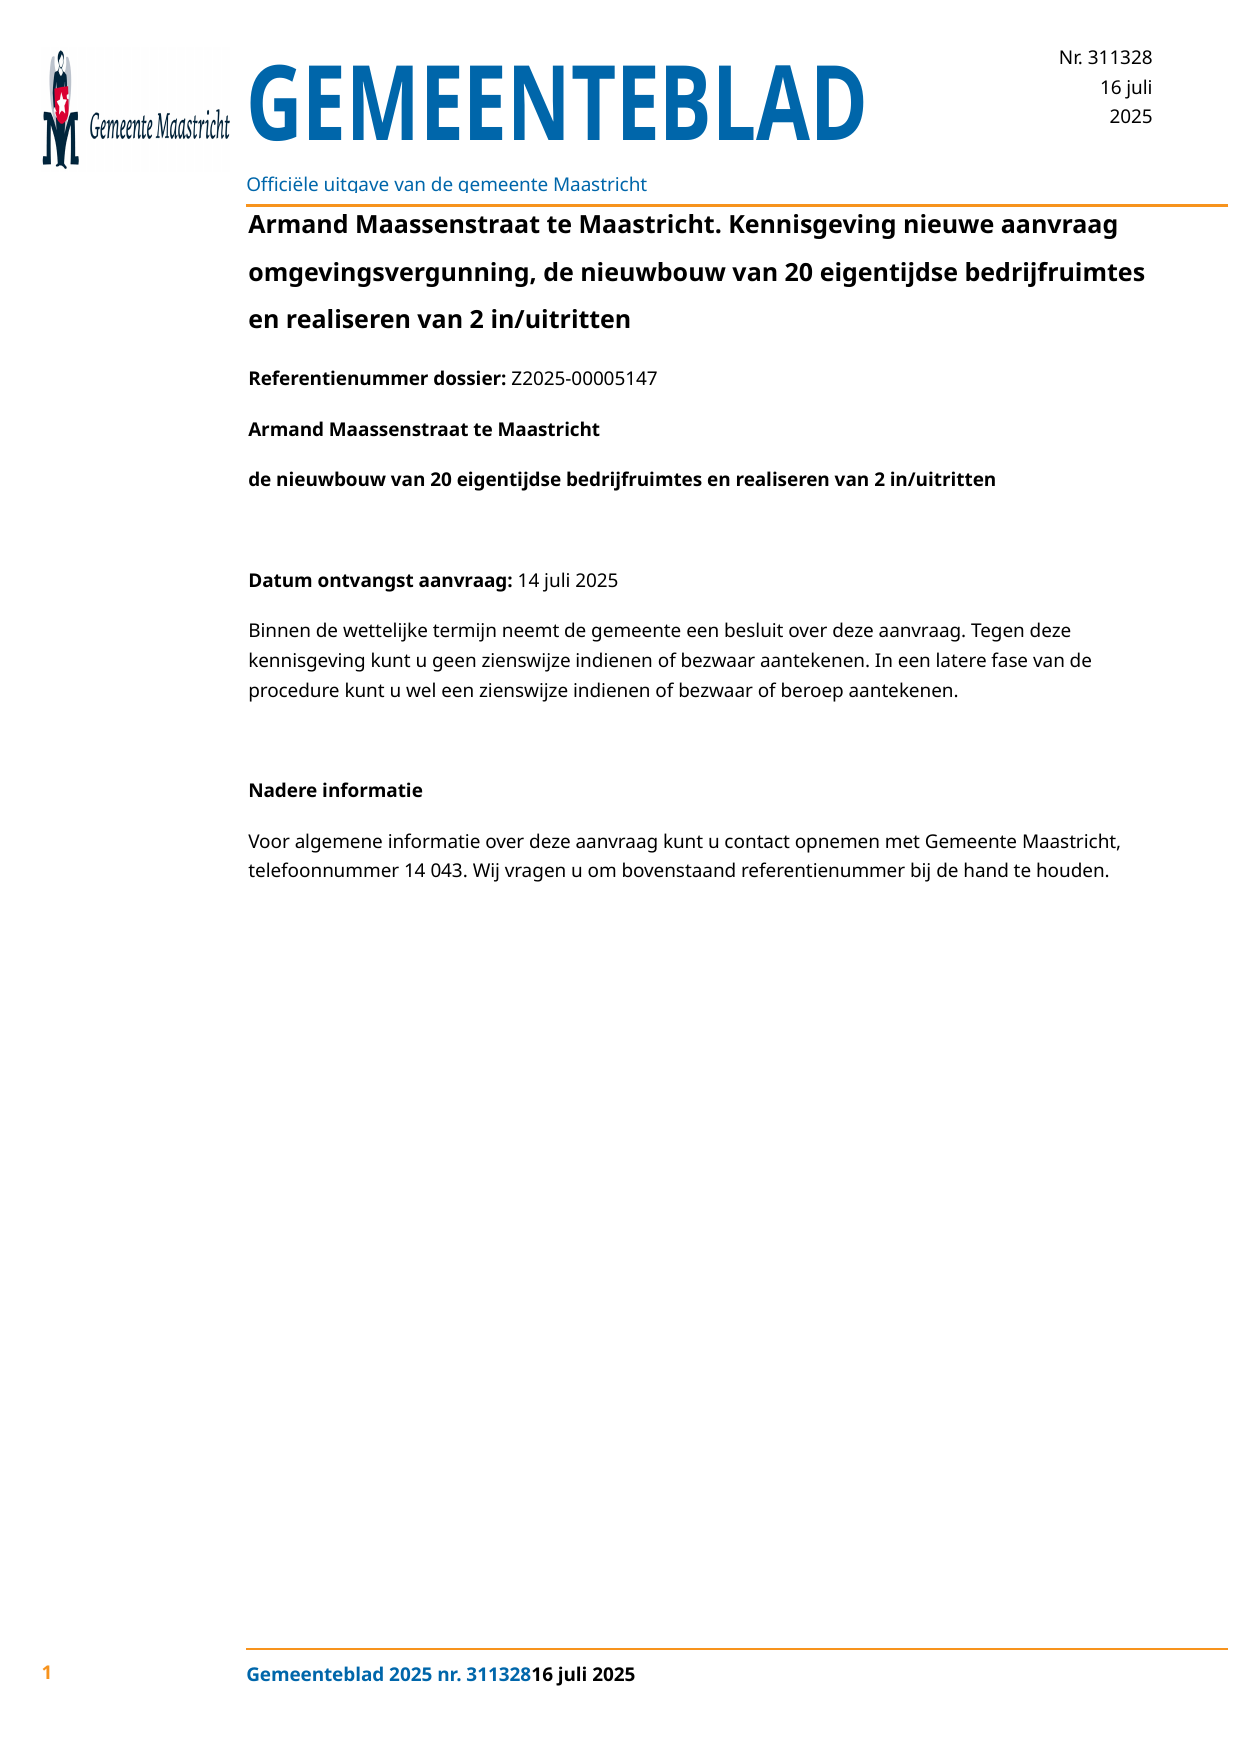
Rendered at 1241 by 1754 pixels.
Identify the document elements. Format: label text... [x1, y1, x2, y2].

text Armand Maassenstraat te Maastricht. Kennisgeving nieuwe aanvraag omgevingsvergunning, de nieuwbouw van 20 eigentijdse bedrijfruimtes en realiseren van 2 in/uitritten [248, 207, 1152, 336]
text Voor algemene informatie over deze aanvraag kunt u contact opnemen met Gemeente Maastricht, telefoonnummer 14 043. Wij vragen u om bovenstaand referentienummer bij de hand te houden. [248, 828, 1152, 883]
text Referentienummer dossier: Z2025-00005147 [248, 366, 1152, 391]
text Nadere informatie [248, 778, 1152, 803]
picture [41, 47, 231, 172]
text Armand Maassenstraat te Maastricht [248, 416, 1152, 442]
text Binnen de wettelijke termijn neemt de gemeente een besluit over deze aanvraag. Tegen deze kennisgeving kunt u geen zienswijze indienen of bezwaar aantekenen. In een latere fase van de procedure kunt u wel een zienswijze indienen of bezwaar of beroep aantekenen. [248, 618, 1152, 702]
text Datum ontvangst aanvraag: 14 juli 2025 [248, 567, 1152, 593]
text de nieuwbouw van 20 eigentijdse bedrijfruimtes en realiseren van 2 in/uitritten [248, 466, 1152, 492]
